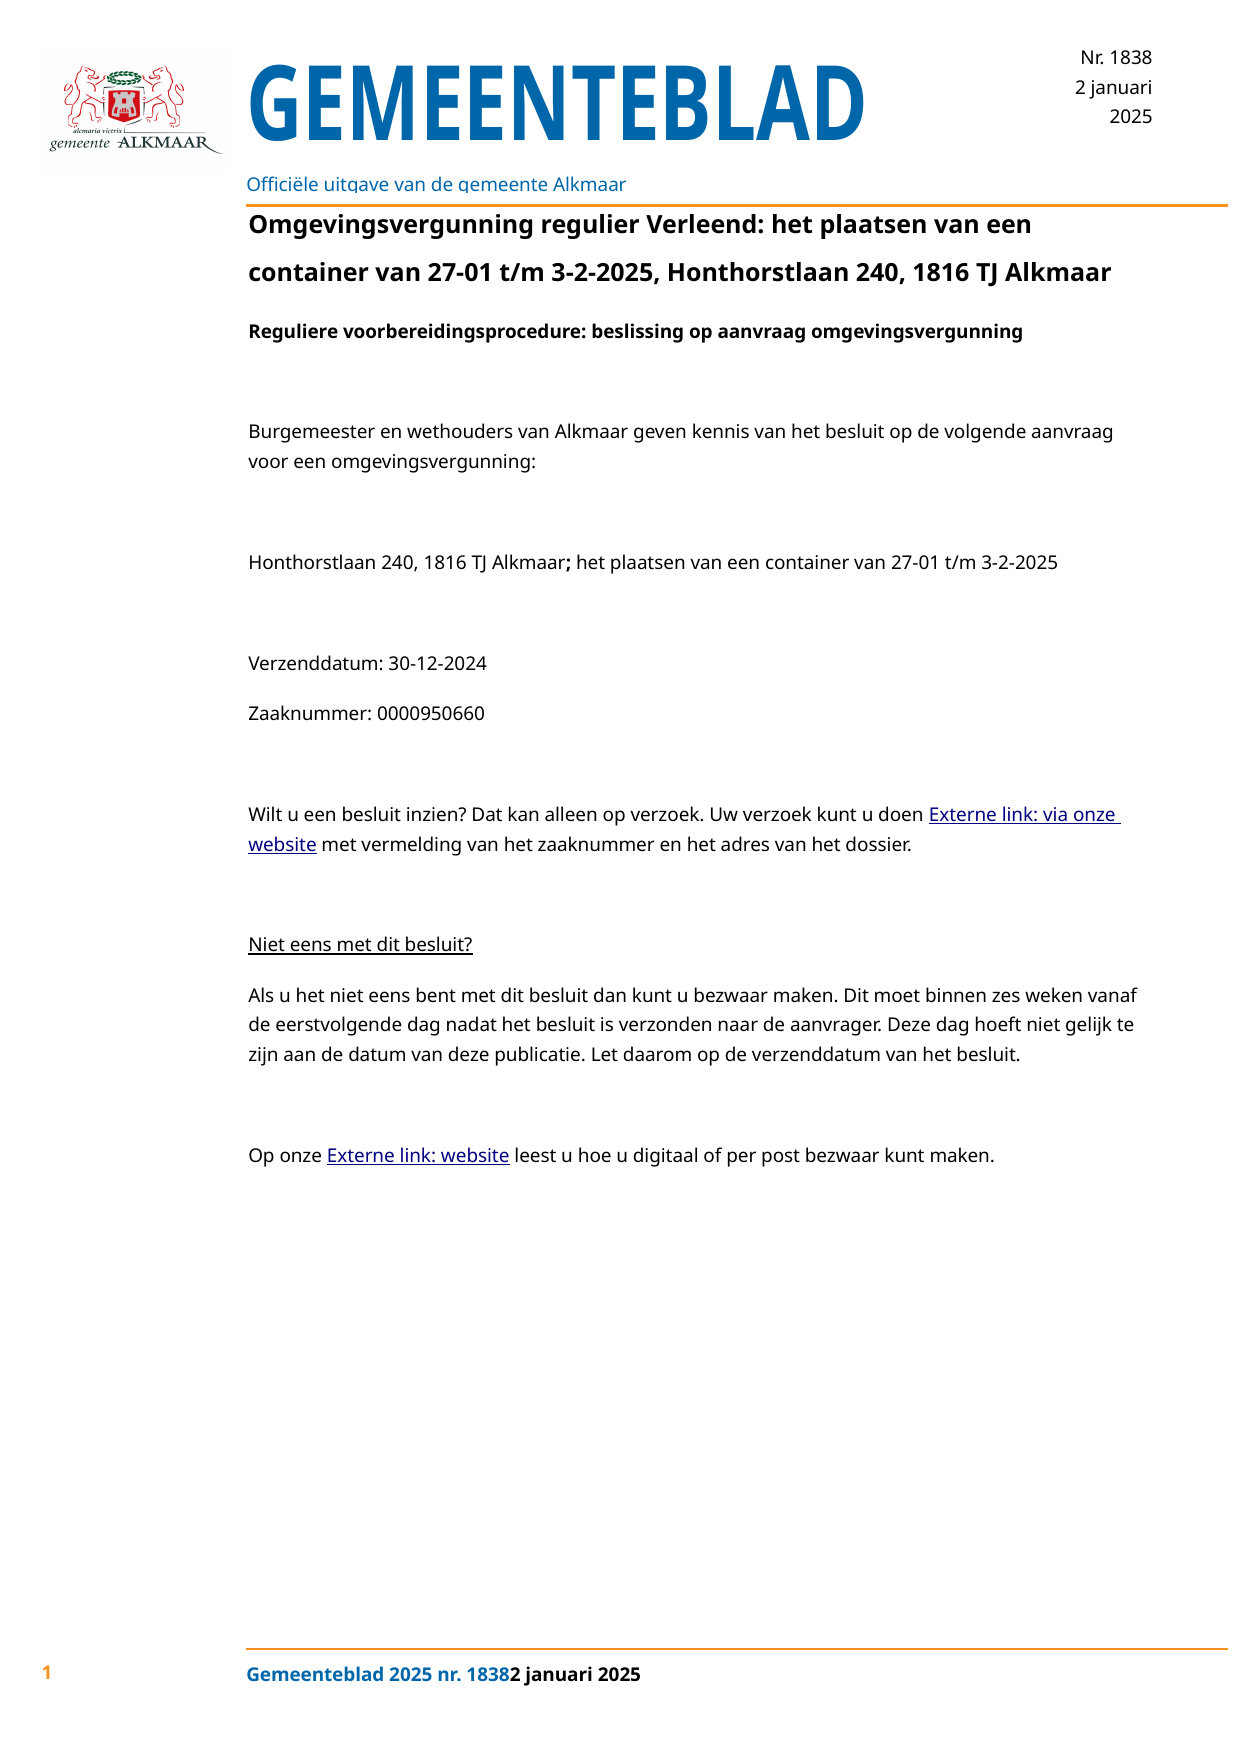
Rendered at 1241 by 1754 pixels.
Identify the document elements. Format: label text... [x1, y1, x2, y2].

text Niet eens met dit besluit? [248, 932, 1152, 957]
text Wilt u een besluit inzien? Dat kan alleen op verzoek. Uw verzoek kunt u doen Externe link: via onze website met vermelding van het zaaknummer en het adres van het dossier. [248, 801, 1152, 857]
text Burgemeester en wethouders van Alkmaar geven kennis van het besluit op de volgende aanvraag voor een omgevingsvergunning: [248, 419, 1152, 474]
text Verzenddatum: 30-12-2024 [248, 650, 1152, 676]
text Op onze Externe link: website leest u hoe u digitaal of per post bezwaar kunt maken. [248, 1142, 1152, 1168]
text Honthorstlaan 240, 1816 TJ Alkmaar; het plaatsen van een container van 27-01 t/m 3-2-2025 [248, 549, 1152, 575]
text Zaaknummer: 0000950660 [248, 700, 1152, 726]
text Omgevingsvergunning regulier Verleend: het plaatsen van een container van 27-01 t/m 3-2-2025, Honthorstlaan 240, 1816 TJ Alkmaar [248, 207, 1152, 288]
text Als u het niet eens bent met dit besluit dan kunt u bezwaar maken. Dit moet binnen zes weken vanaf de eerstvolgende dag nadat het besluit is verzonden naar de aanvrager. Deze dag hoeft niet gelijk te zijn aan de datum van deze publicatie. Let daarom op de verzenddatum van het besluit. [248, 982, 1152, 1067]
text Reguliere voorbereidingsprocedure: beslissing op aanvraag omgevingsvergunning [248, 318, 1152, 344]
picture [41, 47, 231, 172]
